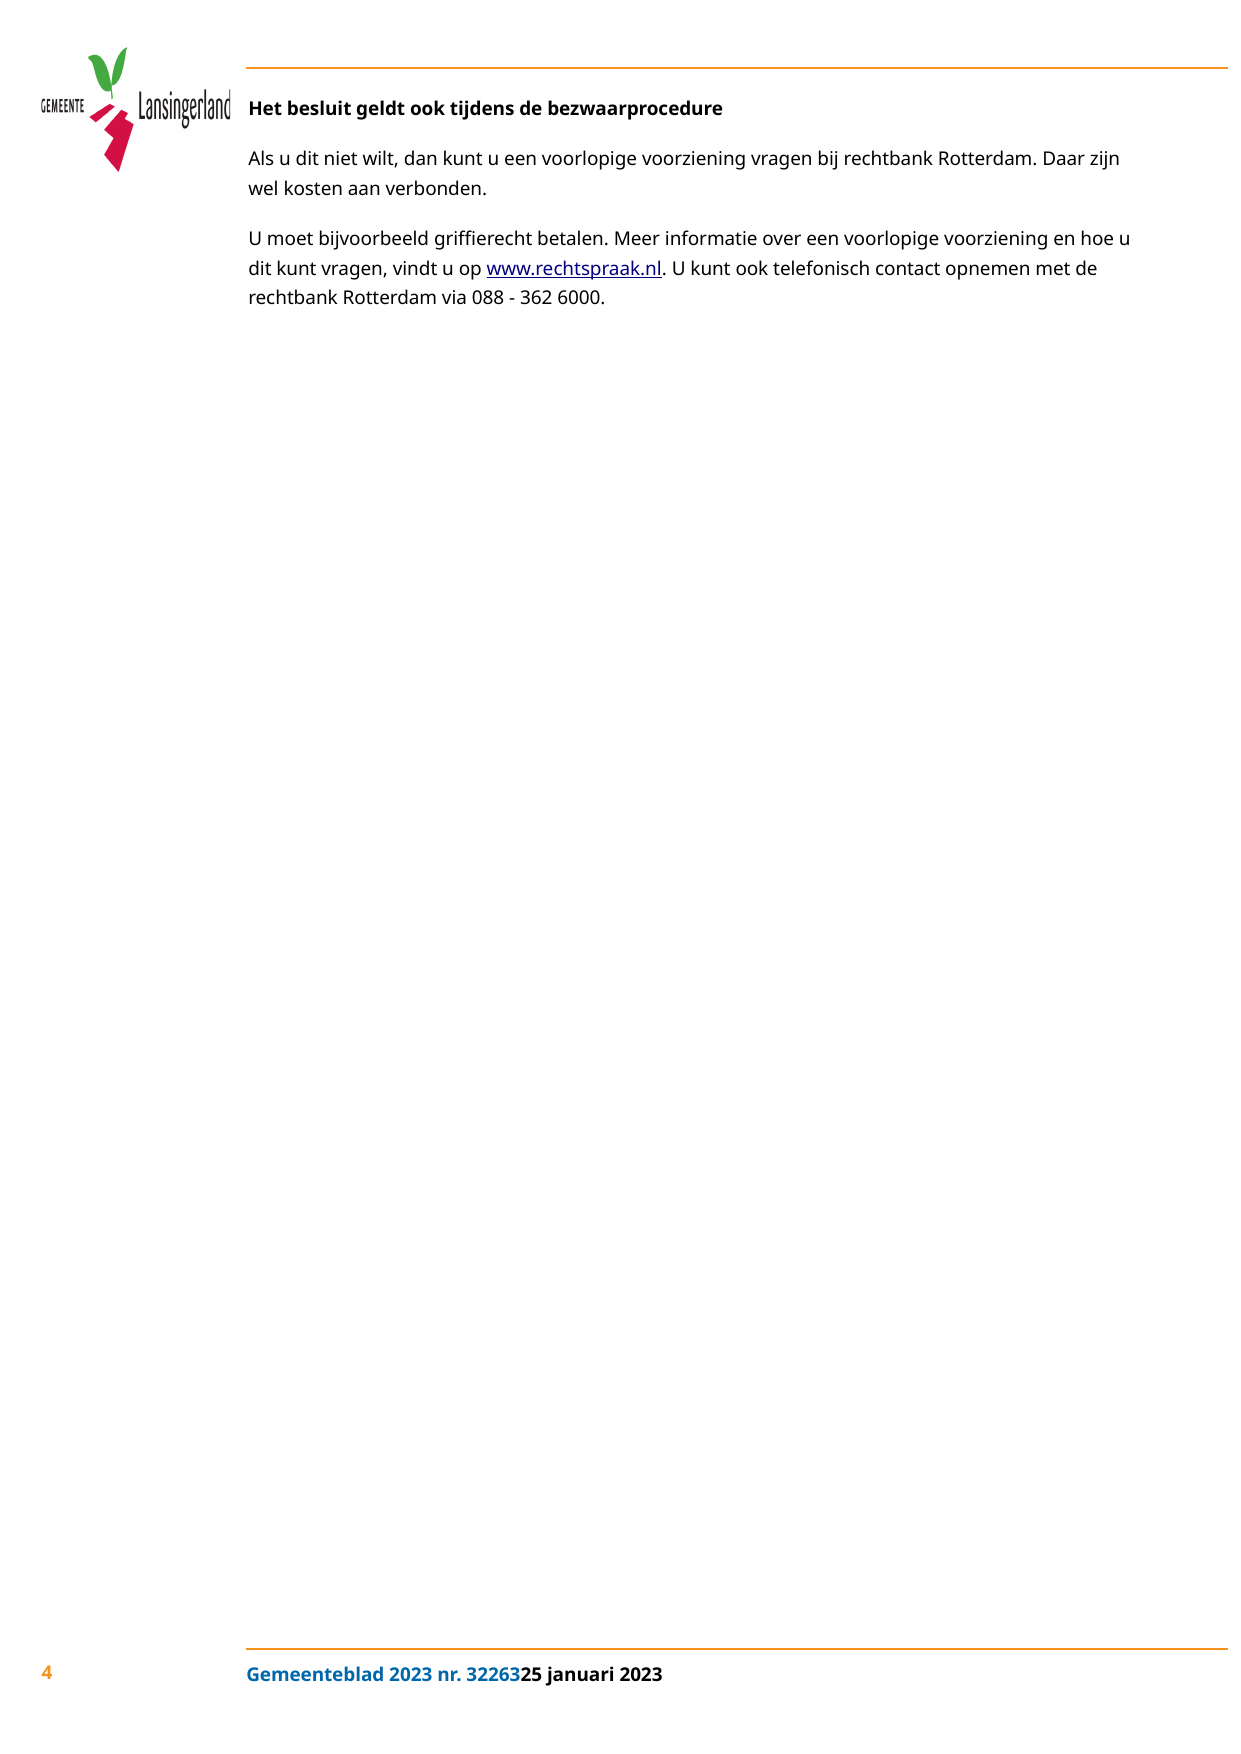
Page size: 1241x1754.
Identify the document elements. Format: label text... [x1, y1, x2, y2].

text U moet bijvoorbeeld griffierecht betalen. Meer informatie over een voorlopige voorziening en hoe u dit kunt vragen, vindt u op www.rechtspraak.nl. U kunt ook telefonisch contact opnemen met de rechtbank Rotterdam via 088 - 362 6000. [248, 225, 1152, 310]
text Het besluit geldt ook tijdens de bezwaarprocedure [248, 95, 1152, 121]
text Als u dit niet wilt, dan kunt u een voorlopige voorziening vragen bij rechtbank Rotterdam. Daar zijn wel kosten aan verbonden. [248, 145, 1152, 201]
picture [41, 47, 231, 172]
